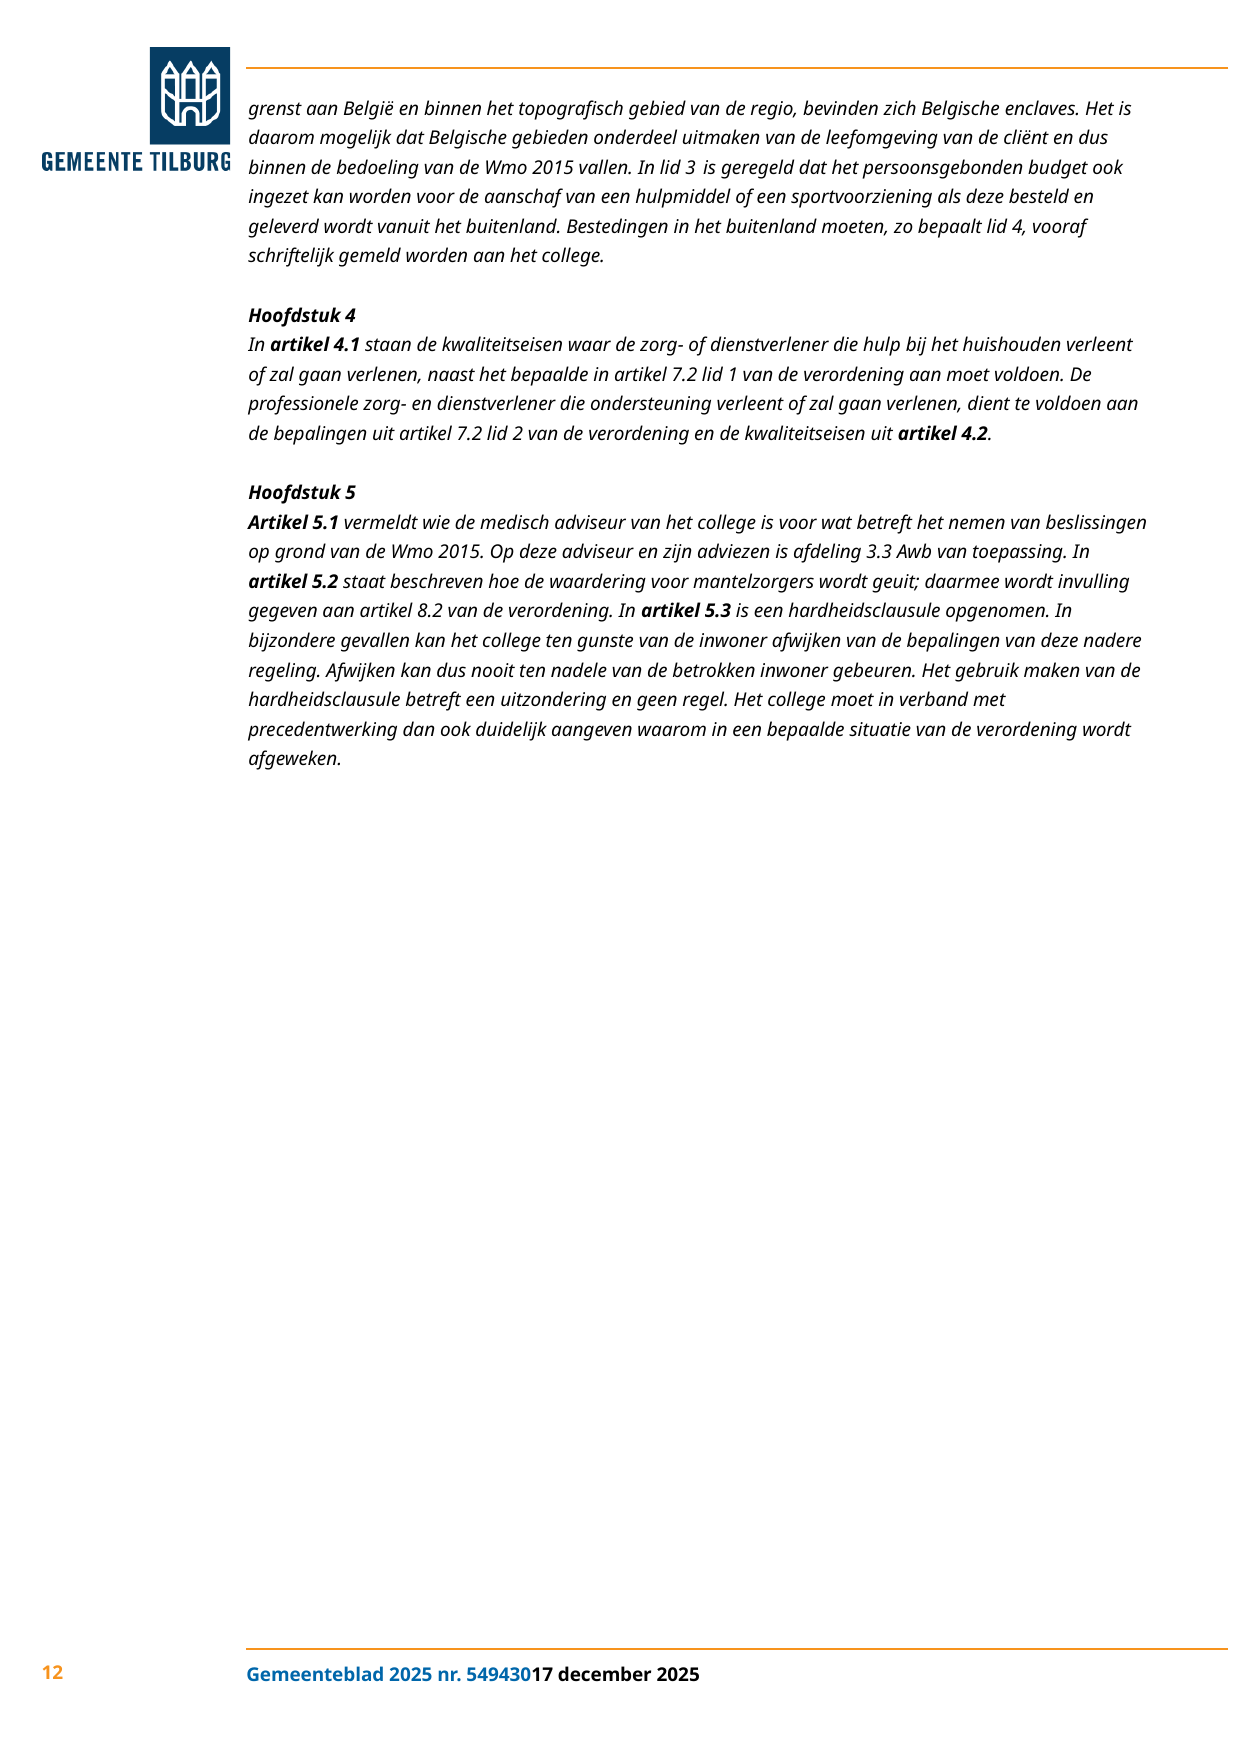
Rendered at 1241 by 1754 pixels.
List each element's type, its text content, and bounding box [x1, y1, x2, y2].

text Hoofdstuk 5 [248, 479, 1152, 505]
picture [41, 47, 231, 172]
text In artikel 4.1 staan de kwaliteitseisen waar de zorg- of dienstverlener die hulp bij het huishouden verleent of zal gaan verlenen, naast het bepaalde in artikel 7.2 lid 1 van de verordening aan moet voldoen. De professionele zorg- en dienstverlener die ondersteuning verleent of zal gaan verlenen, dient te voldoen aan de bepalingen uit artikel 7.2 lid 2 van de verordening en de kwaliteitseisen uit artikel 4.2. [248, 331, 1152, 446]
text grenst aan België en binnen het topografisch gebied van de regio, bevinden zich Belgische enclaves. Het is daarom mogelijk dat Belgische gebieden onderdeel uitmaken van de leefomgeving van de cliënt en dus binnen de bedoeling van de Wmo 2015 vallen. In lid 3 is geregeld dat het persoonsgebonden budget ook ingezet kan worden voor de aanschaf van een hulpmiddel of een sportvoorziening als deze besteld en geleverd wordt vanuit het buitenland. Bestedingen in het buitenland moeten, zo bepaalt lid 4, vooraf schriftelijk gemeld worden aan het college. [248, 95, 1152, 268]
text Artikel 5.1 vermeldt wie de medisch adviseur van het college is voor wat betreft het nemen van beslissingen op grond van de Wmo 2015. Op deze adviseur en zijn adviezen is afdeling 3.3 Awb van toepassing. In artikel 5.2 staat beschreven hoe de waardering voor mantelzorgers wordt geuit; daarmee wordt invulling gegeven aan artikel 8.2 van de verordening. In artikel 5.3 is een hardheidsclausule opgenomen. In bijzondere gevallen kan het college ten gunste van de inwoner afwijken van de bepalingen van deze nadere regeling. Afwijken kan dus nooit ten nadele van de betrokken inwoner gebeuren. Het gebruik maken van de hardheidsclausule betreft een uitzondering en geen regel. Het college moet in verband met precedentwerking dan ook duidelijk aangeven waarom in een bepaalde situatie van de verordening wordt afgeweken. [248, 509, 1152, 771]
text Hoofdstuk 4 [248, 302, 1152, 328]
